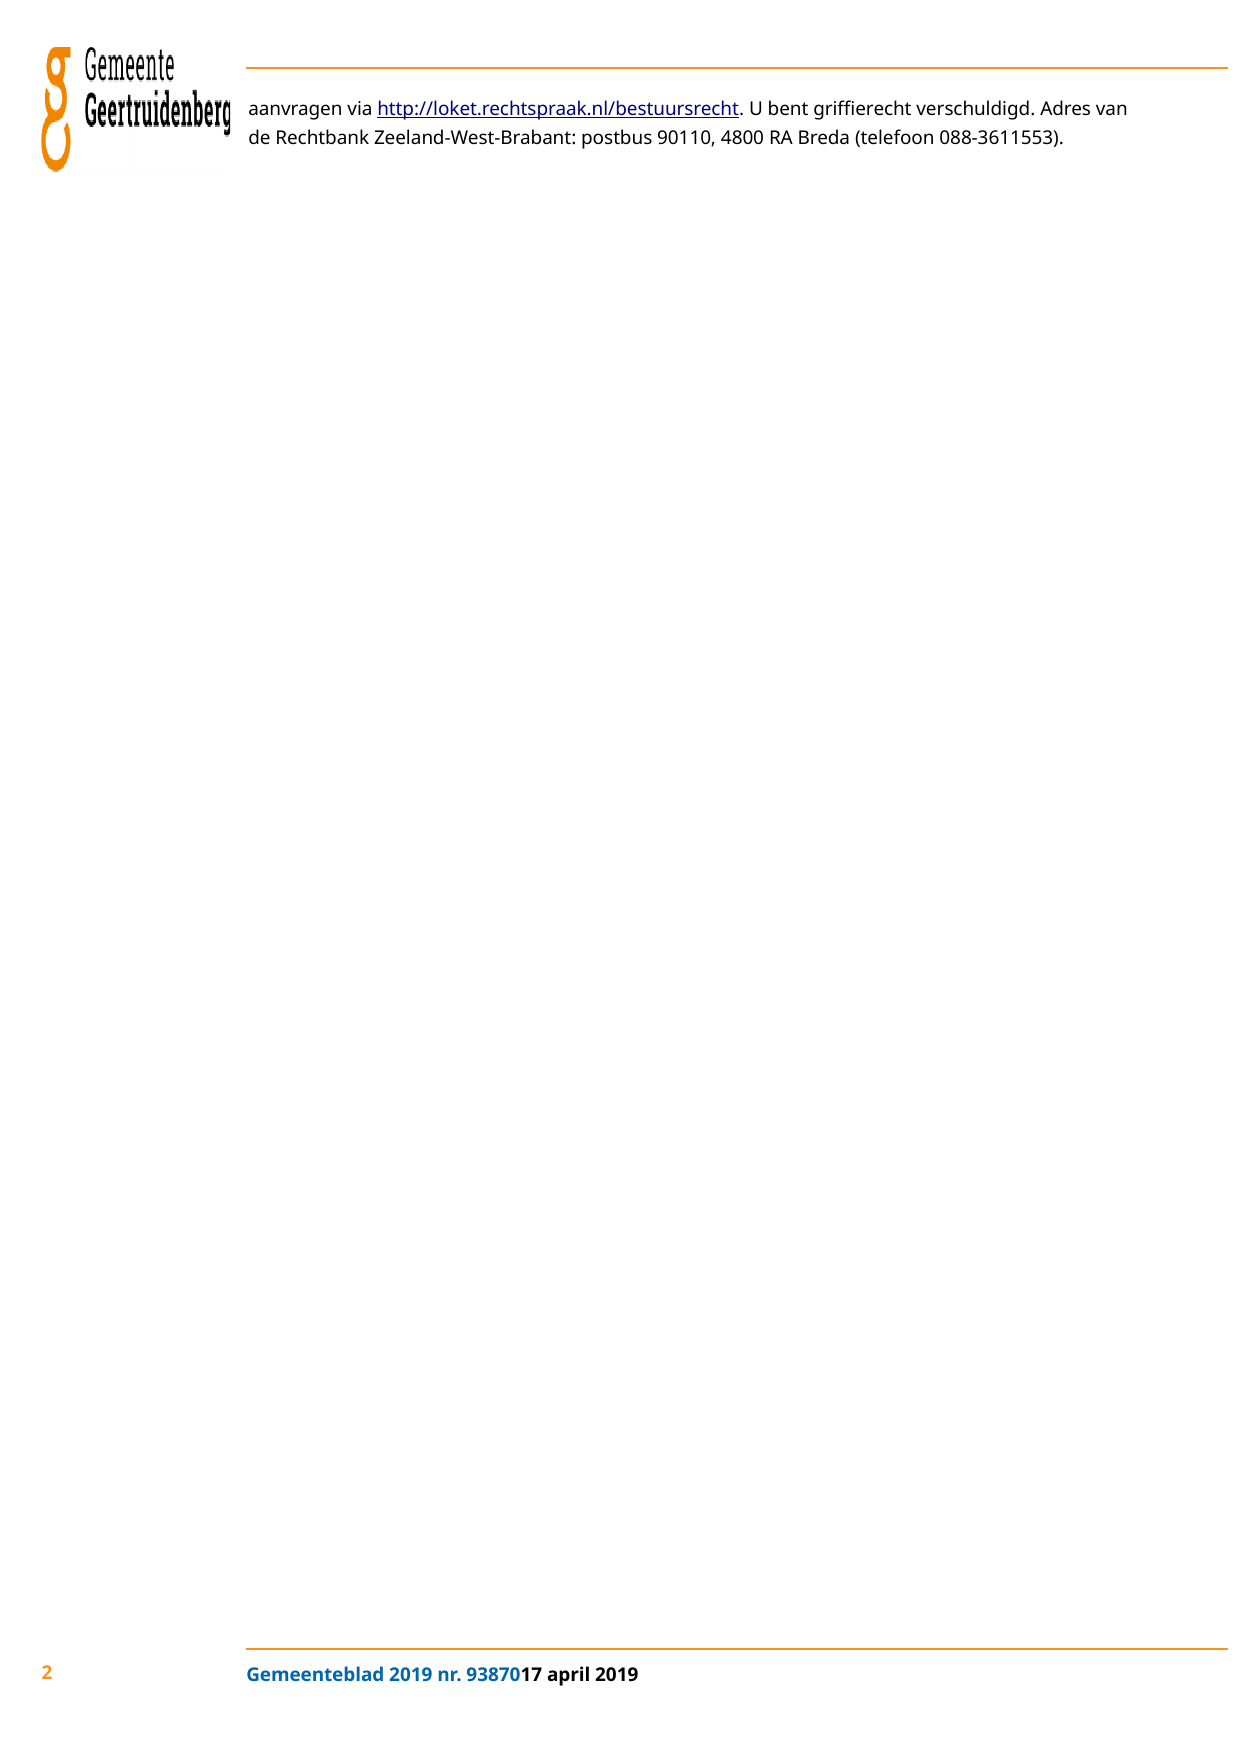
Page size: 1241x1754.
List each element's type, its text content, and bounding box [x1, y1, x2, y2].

text aanvragen via http://loket.rechtspraak.nl/bestuursrecht. U bent griffierecht verschuldigd. Adres van de Rechtbank Zeeland-West-Brabant: postbus 90110, 4800 RA Breda (telefoon 088-3611553). [248, 95, 1152, 150]
picture [41, 47, 231, 172]
